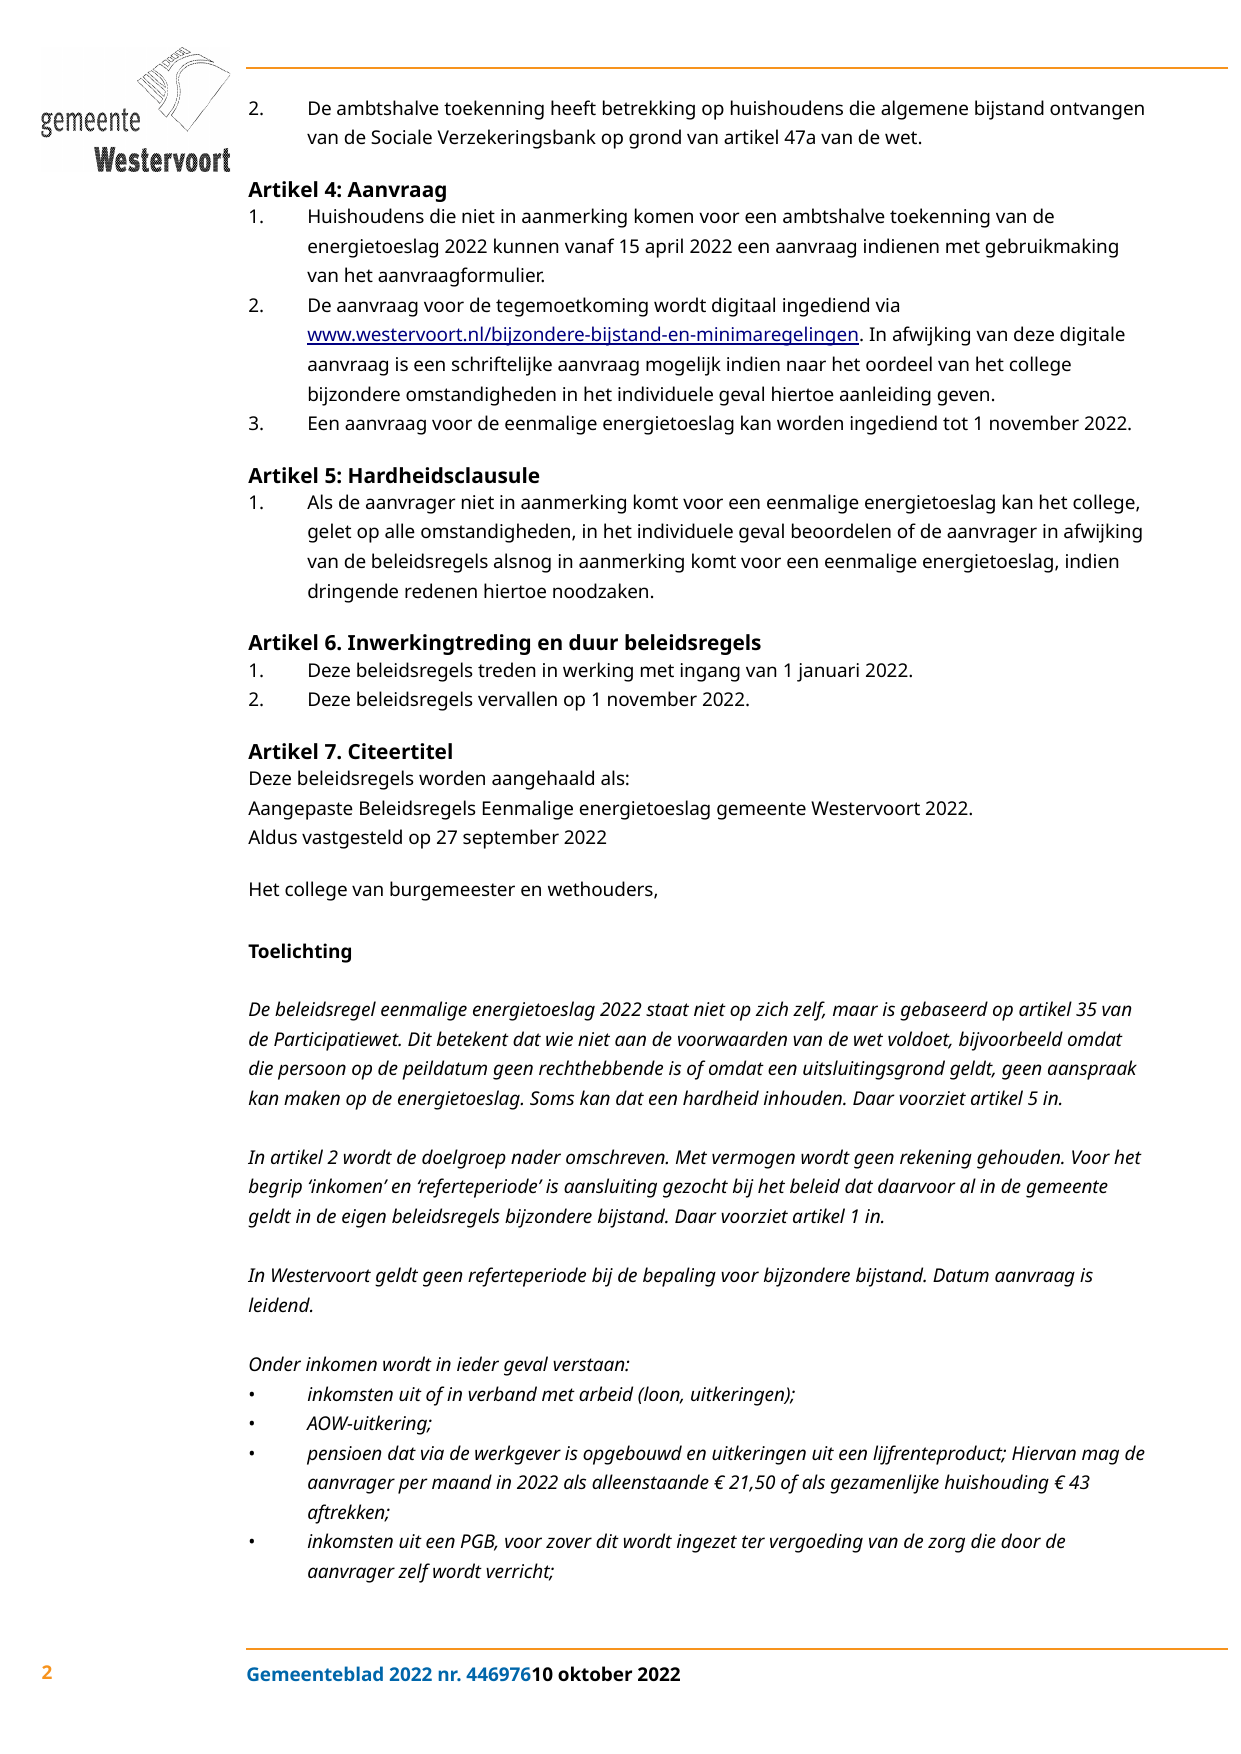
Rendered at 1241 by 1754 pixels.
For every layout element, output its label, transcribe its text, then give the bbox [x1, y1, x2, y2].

list Huishoudens die niet in aanmerking komen voor een ambtshalve toekenning van de energietoeslag 2022 kunnen vanaf 15 april 2022 een aanvraag indienen met gebruikmaking van het aanvraagformulier. [248, 203, 1152, 288]
list inkomsten uit een PGB, voor zover dit wordt ingezet ter vergoeding van de zorg die door de aanvrager zelf wordt verricht; [248, 1529, 1152, 1584]
list Deze beleidsregels treden in werking met ingang van 1 januari 2022. [248, 657, 1152, 682]
text Artikel 6. Inwerkingtreding en duur beleidsregels [248, 628, 1152, 657]
list inkomsten uit of in verband met arbeid (loon, uitkeringen); [248, 1381, 1152, 1406]
text Het college van burgemeester en wethouders, [248, 876, 1152, 902]
text Artikel 5: Hardheidsclausule [248, 461, 1152, 489]
text Onder inkomen wordt in ieder geval verstaan: [248, 1351, 1152, 1377]
list Een aanvraag voor de eenmalige energietoeslag kan worden ingediend tot 1 november 2022. [248, 410, 1152, 436]
text Aldus vastgesteld op 27 september 2022 [248, 824, 1152, 850]
list De ambtshalve toekenning heeft betrekking op huishoudens die algemene bijstand ontvangen van de Sociale Verzekeringsbank op grond van artikel 47a van de wet. [248, 95, 1152, 150]
text In Westervoort geldt geen referteperiode bij de bepaling voor bijzondere bijstand. Datum aanvraag is leidend. [248, 1262, 1152, 1318]
picture [41, 47, 231, 172]
text Deze beleidsregels worden aangehaald als: [248, 765, 1152, 791]
text Artikel 7. Citeertitel [248, 737, 1152, 765]
list Als de aanvrager niet in aanmerking komt voor een eenmalige energietoeslag kan het college, gelet op alle omstandigheden, in het individuele geval beoordelen of de aanvrager in afwijking van de beleidsregels alsnog in aanmerking komt voor een eenmalige energietoeslag, indien dringende redenen hiertoe noodzaken. [248, 489, 1152, 604]
text Aangepaste Beleidsregels Eenmalige energietoeslag gemeente Westervoort 2022. [248, 795, 1152, 821]
list De aanvraag voor de tegemoetkoming wordt digitaal ingediend via www.westervoort.nl/bijzondere-bijstand-en-minimaregelingen. In afwijking van deze digitale aanvraag is een schriftelijke aanvraag mogelijk indien naar het oordeel van het college bijzondere omstandigheden in het individuele geval hiertoe aanleiding geven. [248, 292, 1152, 406]
text Artikel 4: Aanvraag [248, 175, 1152, 203]
list Deze beleidsregels vervallen op 1 november 2022. [248, 686, 1152, 712]
list AOW-uitkering; [248, 1410, 1152, 1436]
text De beleidsregel eenmalige energietoeslag 2022 staat niet op zich zelf, maar is gebaseerd op artikel 35 van de Participatiewet. Dit betekent dat wie niet aan de voorwaarden van de wet voldoet, bijvoorbeeld omdat die persoon op de peildatum geen rechthebbende is of omdat een uitsluitingsgrond geldt, geen aanspraak kan maken op de energietoeslag. Soms kan dat een hardheid inhouden. Daar voorziet artikel 5 in. [248, 996, 1152, 1111]
list pensioen dat via de werkgever is opgebouwd en uitkeringen uit een lijfrenteproduct; Hiervan mag de aanvrager per maand in 2022 als alleenstaande € 21,50 of als gezamenlijke huishouding € 43 aftrekken; [248, 1440, 1152, 1525]
text In artikel 2 wordt de doelgroep nader omschreven. Met vermogen wordt geen rekening gehouden. Voor het begrip ‘inkomen’ en ‘referteperiode’ is aansluiting gezocht bij het beleid dat daarvoor al in de gemeente geldt in de eigen beleidsregels bijzondere bijstand. Daar voorziet artikel 1 in. [248, 1144, 1152, 1229]
text Toelichting [248, 927, 1152, 967]
